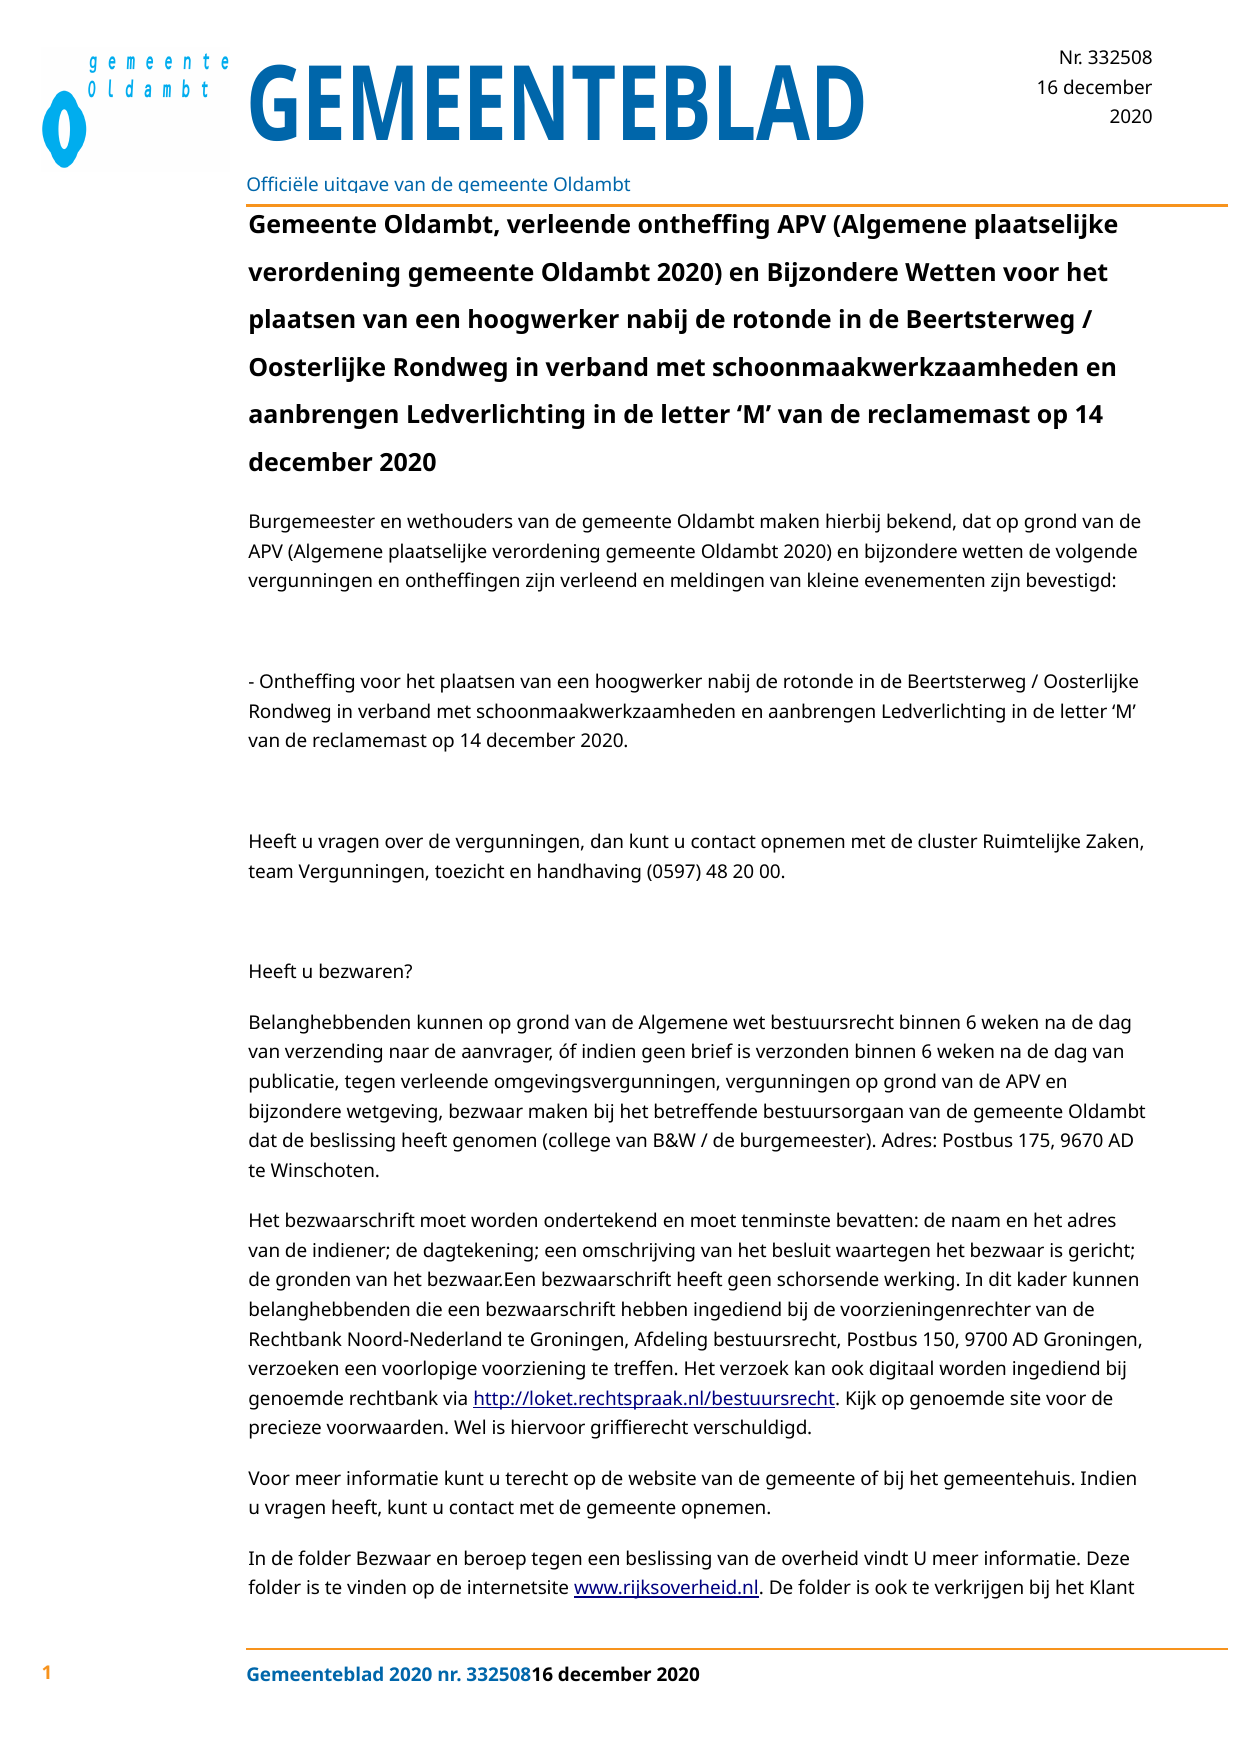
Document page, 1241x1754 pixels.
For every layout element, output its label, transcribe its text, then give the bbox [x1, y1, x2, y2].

text Het bezwaarschrift moet worden ondertekend en moet tenminste bevatten: de naam en het adres van de indiener; de dagtekening; een omschrijving van het besluit waartegen het bezwaar is gericht; de gronden van het bezwaar.Een bezwaarschrift heeft geen schorsende werking. In dit kader kunnen belanghebbenden die een bezwaarschrift hebben ingediend bij de voorzieningenrechter van de Rechtbank Noord-Nederland te Groningen, Afdeling bestuursrecht, Postbus 150, 9700 AD Groningen, verzoeken een voorlopige voorziening te treffen. Het verzoek kan ook digitaal worden ingediend bij genoemde rechtbank via http://loket.rechtspraak.nl/bestuursrecht. Kijk op genoemde site voor de precieze voorwaarden. Wel is hiervoor griffierecht verschuldigd. [248, 1207, 1152, 1440]
text In de folder Bezwaar en beroep tegen een beslissing van de overheid vindt U meer informatie. Deze folder is te vinden op de internetsite www.rijksoverheid.nl. De folder is ook te verkrijgen bij het Klant [248, 1545, 1152, 1600]
text Gemeente Oldambt, verleende ontheffing APV (Algemene plaatselijke verordening gemeente Oldambt 2020) en Bijzondere Wetten voor het plaatsen van een hoogwerker nabij de rotonde in de Beertsterweg / Oosterlijke Rondweg in verband met schoonmaakwerkzaamheden en aanbrengen Ledverlichting in de letter ‘M’ van de reclamemast op 14 december 2020 [248, 207, 1152, 479]
text Heeft u vragen over de vergunningen, dan kunt u contact opnemen met de cluster Ruimtelijke Zaken, team Vergunningen, toezicht en handhaving (0597) 48 20 00. [248, 828, 1152, 884]
text - Ontheffing voor het plaatsen van een hoogwerker nabij de rotonde in de Beertsterweg / Oosterlijke Rondweg in verband met schoonmaakwerkzaamheden en aanbrengen Ledverlichting in de letter ‘M’ van de reclamemast op 14 december 2020. [248, 668, 1152, 753]
text Heeft u bezwaren? [248, 959, 1152, 984]
picture [41, 47, 231, 172]
text Burgemeester en wethouders van de gemeente Oldambt maken hierbij bekend, dat op grond van de APV (Algemene plaatselijke verordening gemeente Oldambt 2020) en bijzondere wetten de volgende vergunningen en ontheffingen zijn verleend en meldingen van kleine evenementen zijn bevestigd: [248, 508, 1152, 593]
text Belanghebbenden kunnen op grond van de Algemene wet bestuursrecht binnen 6 weken na de dag van verzending naar de aanvrager, óf indien geen brief is verzonden binnen 6 weken na de dag van publicatie, tegen verleende omgevingsvergunningen, vergunningen op grond van de APV en bijzondere wetgeving, bezwaar maken bij het betreffende bestuursorgaan van de gemeente Oldambt dat de beslissing heeft genomen (college van B&W / de burgemeester). Adres: Postbus 175, 9670 AD te Winschoten. [248, 1009, 1152, 1183]
text Voor meer informatie kunt u terecht op de website van de gemeente of bij het gemeentehuis. Indien u vragen heeft, kunt u contact met de gemeente opnemen. [248, 1465, 1152, 1520]
